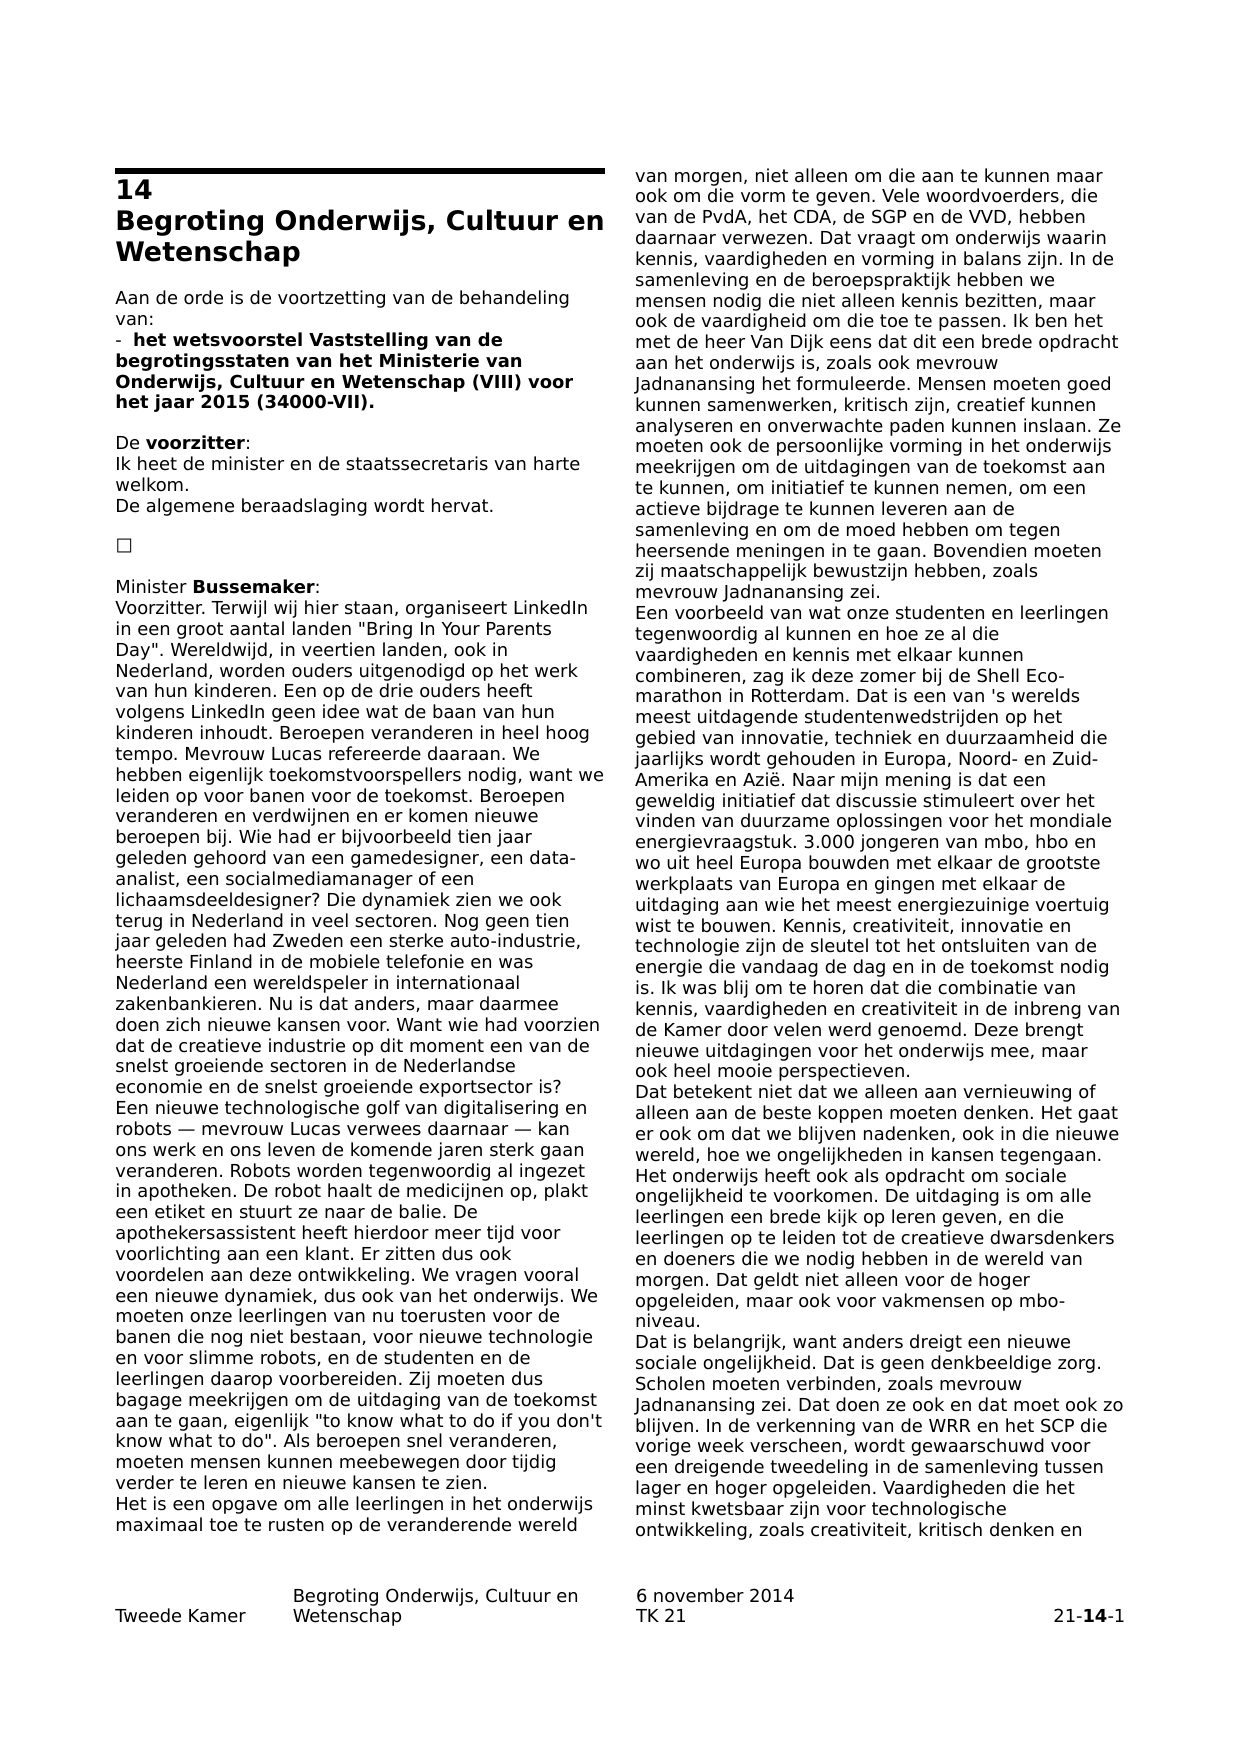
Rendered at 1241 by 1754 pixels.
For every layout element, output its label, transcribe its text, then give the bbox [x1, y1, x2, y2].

text Voorzitter. Terwijl wij hier staan, organiseert LinkedIn in een groot aantal landen "Bring In Your Parents Day". Wereldwijd, in veertien landen, ook in Nederland, worden ouders uitgenodigd op het werk van hun kinderen. Een op de drie ouders heeft volgens LinkedIn geen idee wat de baan van hun kinderen inhoudt. Beroepen veranderen in heel hoog tempo. Mevrouw Lucas refereerde daaraan. We hebben eigenlijk toekomstvoorspellers nodig, want we leiden op voor banen voor de toekomst. Beroepen veranderen en verdwijnen en er komen nieuwe beroepen bij. Wie had er bijvoorbeeld tien jaar geleden gehoord van een gamedesigner, een data-analist, een socialmediamanager of een lichaamsdeeldesigner? Die dynamiek zien we ook terug in Nederland in veel sectoren. Nog geen tien jaar geleden had Zweden een sterke auto-industrie, heerste Finland in de mobiele telefonie en was Nederland een wereldspeler in internationaal zakenbankieren. Nu is dat anders, maar daarmee doen zich nieuwe kansen voor. Want wie had voorzien dat de creatieve industrie op dit moment een van de snelst groeiende sectoren in de Nederlandse economie en de snelst groeiende exportsector is? [115, 598, 605, 1098]
text Een voorbeeld van wat onze studenten en leerlingen tegenwoordig al kunnen en hoe ze al die vaardigheden en kennis met elkaar kunnen combineren, zag ik deze zomer bij de Shell Eco-marathon in Rotterdam. Dat is een van 's werelds meest uitdagende studentenwedstrijden op het gebied van innovatie, techniek en duurzaamheid die jaarlijks wordt gehouden in Europa, Noord- en Zuid-Amerika en Azië. Naar mijn mening is dat een geweldig initiatief dat discussie stimuleert over het vinden van duurzame oplossingen voor het mondiale energievraagstuk. 3.000 jongeren van mbo, hbo en wo uit heel Europa bouwden met elkaar de grootste werkplaats van Europa en gingen met elkaar de uitdaging aan wie het meest energiezuinige voertuig wist te bouwen. Kennis, creativiteit, innovatie en technologie zijn de sleutel tot het ontsluiten van de energie die vandaag de dag en in de toekomst nodig is. Ik was blij om te horen dat die combinatie van kennis, vaardigheden en creativiteit in de inbreng van de Kamer door velen werd genoemd. Deze brengt nieuwe uitdagingen voor het onderwijs mee, maar ook heel mooie perspectieven. [635, 603, 1125, 1082]
text ⬜ [115, 536, 605, 557]
text Het is een opgave om alle leerlingen in het onderwijs maximaal toe te rusten op de veranderende wereld [115, 1494, 605, 1535]
text Een nieuwe technologische golf van digitalisering en robots — mevrouw Lucas verwees daarnaar — kan ons werk en ons leven de komende jaren sterk gaan veranderen. Robots worden tegenwoordig al ingezet in apotheken. De robot haalt de medicijnen op, plakt een etiket en stuurt ze naar de balie. De apothekersassistent heeft hierdoor meer tijd voor voorlichting aan een klant. Er zitten dus ook voordelen aan deze ontwikkeling. We vragen vooral een nieuwe dynamiek, dus ook van het onderwijs. We moeten onze leerlingen van nu toerusten voor de banen die nog niet bestaan, voor nieuwe technologie en voor slimme robots, en de studenten en de leerlingen daarop voorbereiden. Zij moeten dus bagage meekrijgen om de uitdaging van de toekomst aan te gaan, eigenlijk "to know what to do if you don't know what to do". Als beroepen snel veranderen, moeten mensen kunnen meebewegen door tijdig verder te leren en nieuwe kansen te zien. [115, 1098, 605, 1494]
text Ik heet de minister en de staatssecretaris van harte welkom. [115, 454, 605, 496]
text Aan de orde is de voortzetting van de behandeling van: [115, 288, 605, 330]
text De voorzitter: [115, 433, 605, 454]
text van morgen, niet alleen om die aan te kunnen maar ook om die vorm te geven. Vele woordvoerders, die van de PvdA, het CDA, de SGP en de VVD, hebben daarnaar verwezen. Dat vraagt om onderwijs waarin kennis, vaardigheden en vorming in balans zijn. In de samenleving en de beroepspraktijk hebben we mensen nodig die niet alleen kennis bezitten, maar ook de vaardigheid om die toe te passen. Ik ben het met de heer Van Dijk eens dat dit een brede opdracht aan het onderwijs is, zoals ook mevrouw Jadnanansing het formuleerde. Mensen moeten goed kunnen samenwerken, kritisch zijn, creatief kunnen analyseren en onverwachte paden kunnen inslaan. Ze moeten ook de persoonlijke vorming in het onderwijs meekrijgen om de uitdagingen van de toekomst aan te kunnen, om initiatief te kunnen nemen, om een actieve bijdrage te kunnen leveren aan de samenleving en om de moed hebben om tegen heersende meningen in te gaan. Bovendien moeten zij maatschappelijk bewustzijn hebben, zoals mevrouw Jadnanansing zei. [635, 165, 1125, 603]
text Minister Bussemaker: [115, 577, 605, 598]
list het wetsvoorstel Vaststelling van de begrotingsstaten van het Ministerie van Onderwijs, Cultuur en Wetenschap (VIII) voor het jaar 2015 (34000-VII). [115, 330, 605, 413]
text Dat betekent niet dat we alleen aan vernieuwing of alleen aan de beste koppen moeten denken. Het gaat er ook om dat we blijven nadenken, ook in die nieuwe wereld, hoe we ongelijkheden in kansen tegengaan. Het onderwijs heeft ook als opdracht om sociale ongelijkheid te voorkomen. De uitdaging is om alle leerlingen een brede kijk op leren geven, en die leerlingen op te leiden tot de creatieve dwarsdenkers en doeners die we nodig hebben in de wereld van morgen. Dat geldt niet alleen voor de hoger opgeleiden, maar ook voor vakmensen op mbo-niveau. [635, 1082, 1125, 1332]
title 14 Begroting Onderwijs, Cultuur en Wetenschap [115, 174, 605, 268]
text Dat is belangrijk, want anders dreigt een nieuwe sociale ongelijkheid. Dat is geen denkbeeldige zorg. Scholen moeten verbinden, zoals mevrouw Jadnanansing zei. Dat doen ze ook en dat moet ook zo blijven. In de verkenning van de WRR en het SCP die vorige week verscheen, wordt gewaarschuwd voor een dreigende tweedeling in de samenleving tussen lager en hoger opgeleiden. Vaardigheden die het minst kwetsbaar zijn voor technologische ontwikkeling, zoals creativiteit, kritisch denken en [635, 1332, 1125, 1540]
text De algemene beraadslaging wordt hervat. [115, 496, 605, 516]
